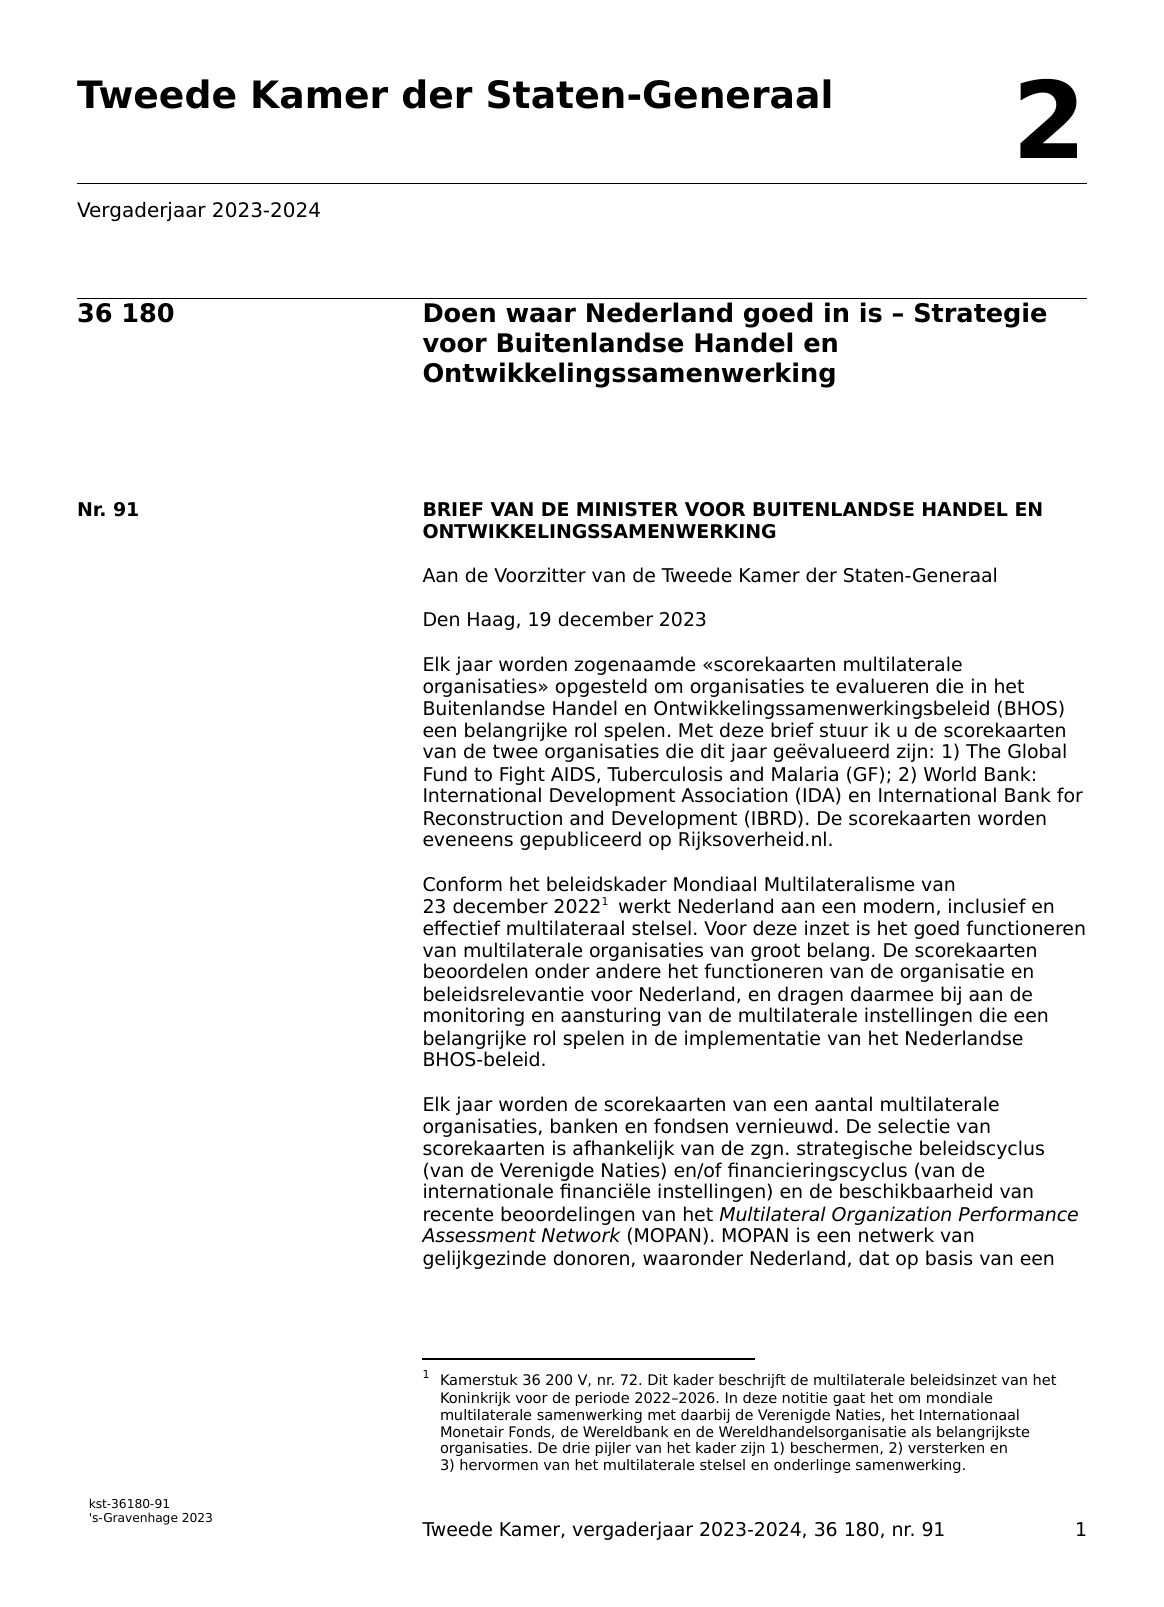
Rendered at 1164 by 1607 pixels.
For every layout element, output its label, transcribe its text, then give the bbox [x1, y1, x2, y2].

text Elk jaar worden zogenaamde «scorekaarten multilaterale organisaties» opgesteld om organisaties te evalueren die in het Buitenlandse Handel en Ontwikkelingssamenwerkingsbeleid (BHOS) een belangrijke rol spelen. Met deze brief stuur ik u de scorekaarten van de twee organisaties die dit jaar geëvalueerd zijn: 1) The Global Fund to Fight AIDS, Tuberculosis and Malaria (GF); 2) World Bank: International Development Association (IDA) en International Bank for Reconstruction and Development (IBRD). De scorekaarten worden eveneens gepubliceerd op Rijksoverheid.nl. [422, 653, 1087, 851]
subtitle Nr. 91 BRIEF VAN DE MINISTER VOOR BUITENLANDSE HANDEL EN ONTWIKKELINGSSAMENWERKING [77, 499, 1087, 543]
text Den Haag, 19 december 2023 [422, 609, 1087, 631]
text Conform het beleidskader Mondiaal Multilateralisme van 23 december 2022 werkt Nederland aan een modern, inclusief en effectief multilateraal stelsel. Voor deze inzet is het goed functioneren van multilaterale organisaties van groot belang. De scorekaarten beoordelen onder andere het functioneren van de organisatie en beleidsrelevantie voor Nederland, en dragen daarmee bij aan de monitoring en aansturing van de multilaterale instellingen die een belangrijke rol spelen in de implementatie van het Nederlandse BHOS-beleid. [422, 873, 1087, 1071]
table_cell Vergaderjaar 2023-2024 [77, 184, 1087, 298]
subtitle 36 180 Doen waar Nederland goed in is – Strategie voor Buitenlandse Handel en Ontwikkelingssamenwerking [77, 299, 1087, 388]
table_header 2 [886, 59, 1087, 183]
text 's-Gravenhage 2023 [88, 1511, 323, 1525]
table_header Tweede Kamer der Staten-Generaal [77, 59, 886, 183]
text Kamerstuk 36 200 V, nr. 72. Dit kader beschrijft de multilaterale beleidsinzet van het Koninkrijk voor de periode 2022–2026. In deze notitie gaat het om mondiale multilaterale samenwerking met daarbij de Verenigde Naties, het Internationaal Monetair Fonds, de Wereldbank en de Wereldhandelsorganisatie als belangrijkste organisaties. De drie pijler van het kader zijn 1) beschermen, 2) versterken en 3) hervormen van het multilaterale stelsel en onderlinge samenwerking. [422, 1368, 1087, 1474]
text kst-36180-91 [88, 1497, 323, 1511]
text Elk jaar worden de scorekaarten van een aantal multilaterale organisaties, banken en fondsen vernieuwd. De selectie van scorekaarten is afhankelijk van de zgn. strategische beleidscyclus (van de Verenigde Naties) en/of financieringscyclus (van de internationale financiële instellingen) en de beschikbaarheid van recente beoordelingen van het Multilateral Organization Performance Assessment Network (MOPAN). MOPAN is een netwerk van gelijkgezinde donoren, waaronder Nederland, dat op basis van een [422, 1093, 1087, 1269]
text Aan de Voorzitter van de Tweede Kamer der Staten-Generaal [422, 565, 1087, 587]
